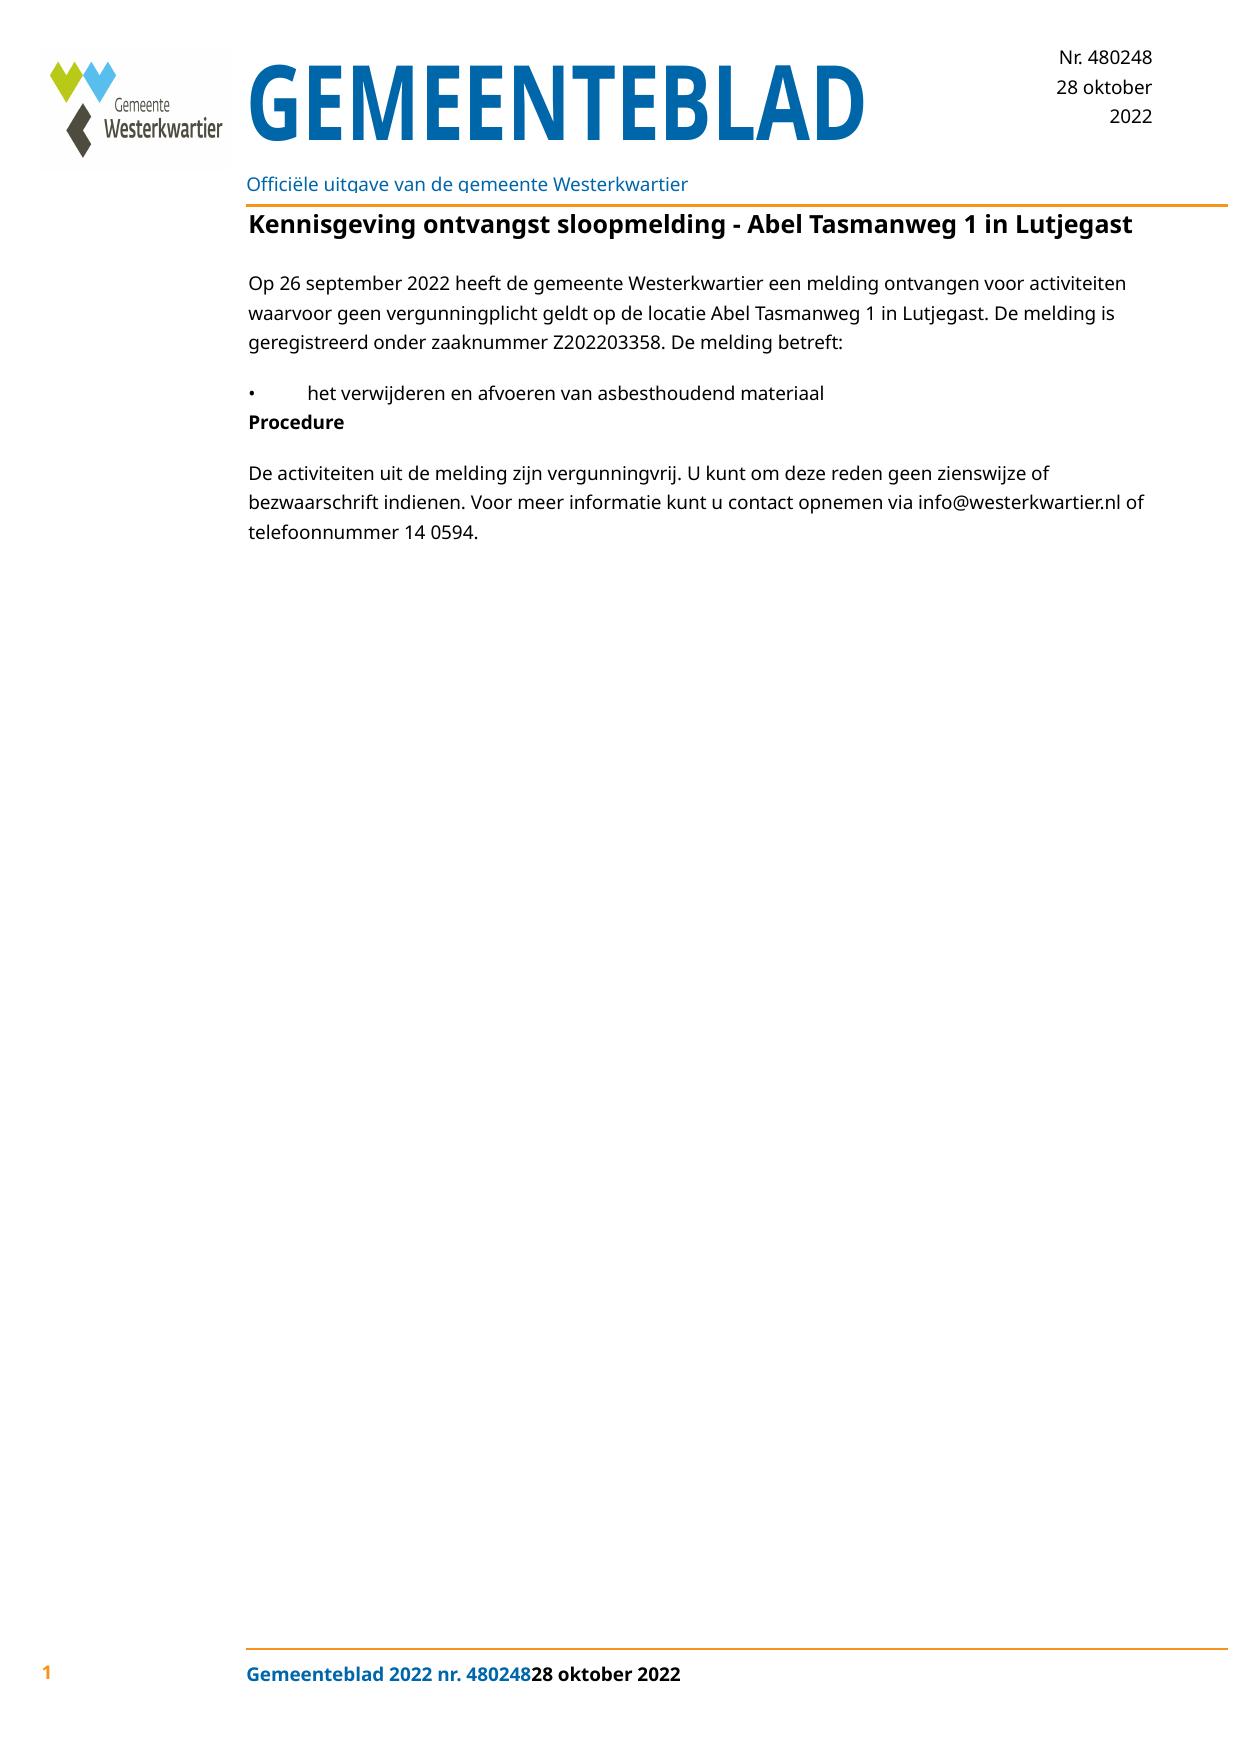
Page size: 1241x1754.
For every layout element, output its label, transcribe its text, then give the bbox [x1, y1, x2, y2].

list het verwijderen en afvoeren van asbesthoudend materiaal [248, 380, 1152, 406]
text Op 26 september 2022 heeft de gemeente Westerkwartier een melding ontvangen voor activiteiten waarvoor geen vergunningplicht geldt op de locatie Abel Tasmanweg 1 in Lutjegast. De melding is geregistreerd onder zaaknummer Z202203358. De melding betreft: [248, 270, 1152, 355]
text De activiteiten uit de melding zijn vergunningvrij. U kunt om deze reden geen zienswijze of bezwaarschrift indienen. Voor meer informatie kunt u contact opnemen via info@westerkwartier.nl of telefoonnummer 14 0594. [248, 460, 1152, 545]
text Procedure [248, 409, 1152, 435]
picture [41, 47, 231, 172]
text Kennisgeving ontvangst sloopmelding - Abel Tasmanweg 1 in Lutjegast [248, 207, 1152, 241]
